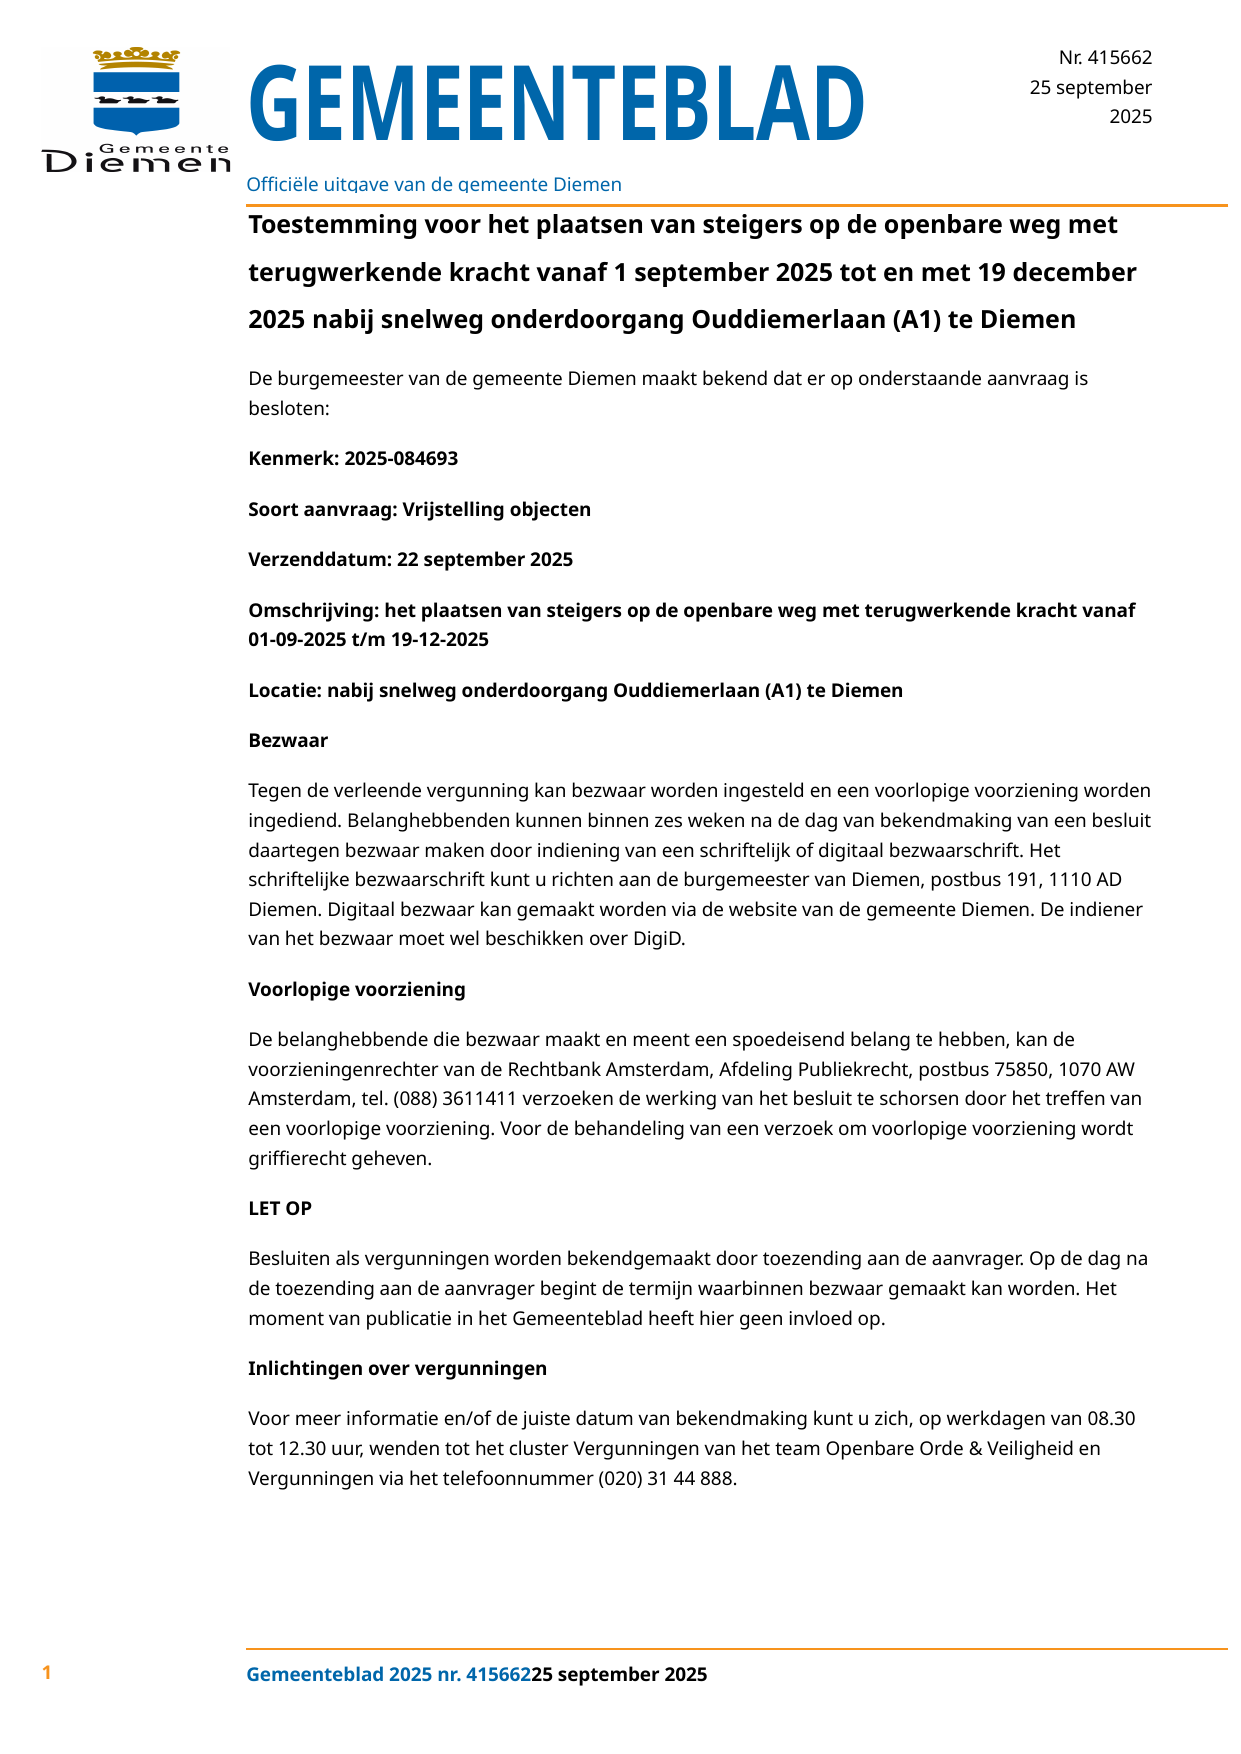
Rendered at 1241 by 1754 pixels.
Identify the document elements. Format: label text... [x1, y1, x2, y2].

text Inlichtingen over vergunningen [248, 1355, 1152, 1381]
text De belanghebbende die bezwaar maakt en meent een spoedeisend belang te hebben, kan de voorzieningenrechter van de Rechtbank Amsterdam, Afdeling Publiekrecht, postbus 75850, 1070 AW Amsterdam, tel. (088) 3611411 verzoeken de werking van het besluit te schorsen door het treffen van een voorlopige voorziening. Voor de behandeling van een verzoek om voorlopige voorziening wordt griffierecht geheven. [248, 1026, 1152, 1170]
text Soort aanvraag: Vrijstelling objecten [248, 496, 1152, 522]
text Voor meer informatie en/of de juiste datum van bekendmaking kunt u zich, op werkdagen van 08.30 tot 12.30 uur, wenden tot het cluster Vergunningen van het team Openbare Orde & Veiligheid en Vergunningen via het telefoonnummer (020) 31 44 888. [248, 1406, 1152, 1490]
text Bezwaar [248, 727, 1152, 753]
text Toestemming voor het plaatsen van steigers op de openbare weg met terugwerkende kracht vanaf 1 september 2025 tot en met 19 december 2025 nabij snelweg onderdoorgang Ouddiemerlaan (A1) te Diemen [248, 207, 1152, 336]
text Voorlopige voorziening [248, 976, 1152, 1002]
text Locatie: nabij snelweg onderdoorgang Ouddiemerlaan (A1) te Diemen [248, 677, 1152, 702]
text Besluiten als vergunningen worden bekendgemaakt door toezending aan de aanvrager. Op de dag na de toezending aan de aanvrager begint de termijn waarbinnen bezwaar gemaakt kan worden. Het moment van publicatie in het Gemeenteblad heeft hier geen invloed op. [248, 1246, 1152, 1330]
text De burgemeester van de gemeente Diemen maakt bekend dat er op onderstaande aanvraag is besloten: [248, 366, 1152, 421]
text Kenmerk: 2025-084693 [248, 446, 1152, 471]
picture [41, 47, 231, 172]
text Verzenddatum: 22 september 2025 [248, 546, 1152, 572]
text Omschrijving: het plaatsen van steigers op de openbare weg met terugwerkende kracht vanaf 01-09-2025 t/m 19-12-2025 [248, 597, 1152, 652]
text LET OP [248, 1195, 1152, 1221]
text Tegen de verleende vergunning kan bezwaar worden ingesteld en een voorlopige voorziening worden ingediend. Belanghebbenden kunnen binnen zes weken na de dag van bekendmaking van een besluit daartegen bezwaar maken door indiening van een schriftelijk of digitaal bezwaarschrift. Het schriftelijke bezwaarschrift kunt u richten aan de burgemeester van Diemen, postbus 191, 1110 AD Diemen. Digitaal bezwaar kan gemaakt worden via de website van de gemeente Diemen. De indiener van het bezwaar moet wel beschikken over DigiD. [248, 778, 1152, 951]
